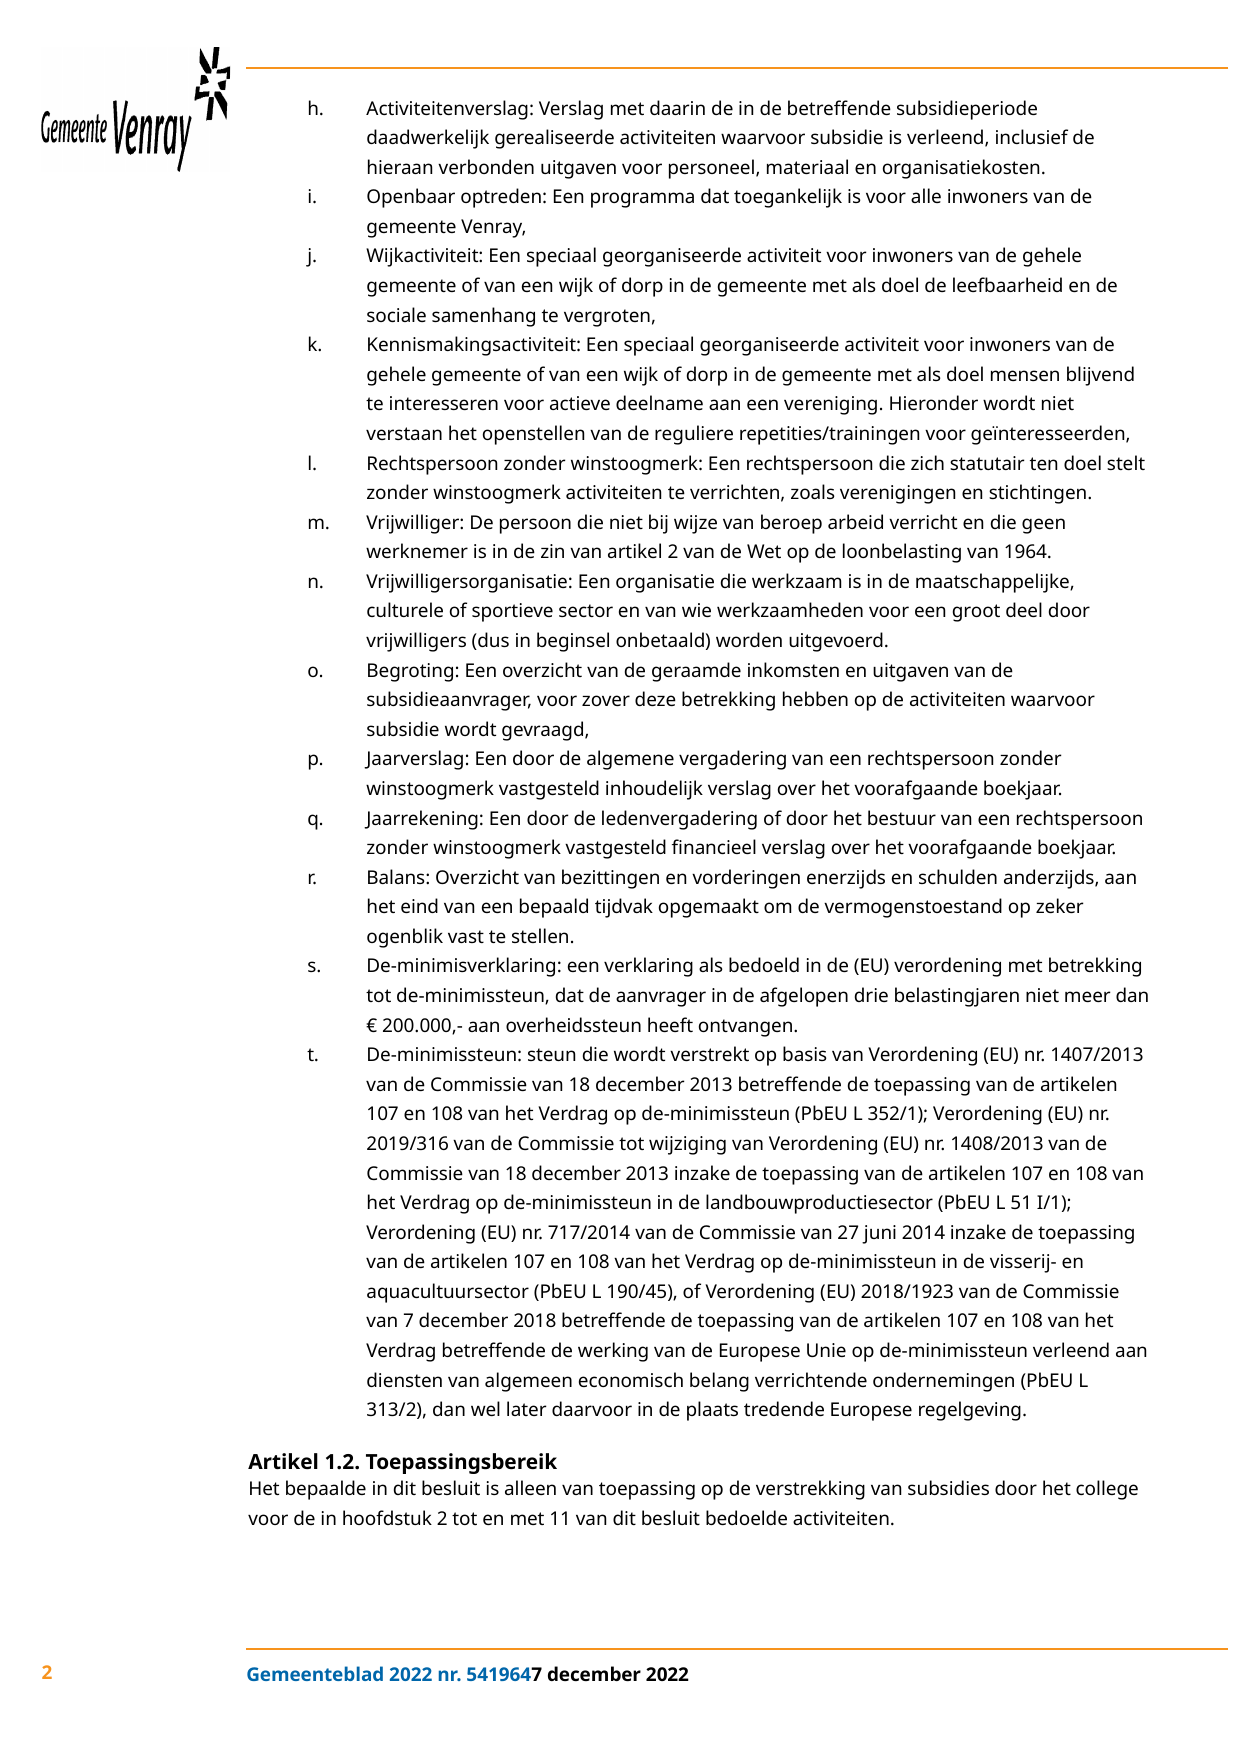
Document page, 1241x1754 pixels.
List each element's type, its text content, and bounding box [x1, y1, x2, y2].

text Artikel 1.2. Toepassingsbereik [248, 1447, 1152, 1475]
list Kennismakingsactiviteit: Een speciaal georganiseerde activiteit voor inwoners van de gehele gemeente of van een wijk of dorp in de gemeente met als doel mensen blijvend te interesseren voor actieve deelname aan een vereniging. Hieronder wordt niet verstaan het openstellen van de reguliere repetities/trainingen voor geïnteresseerden, [307, 331, 1152, 446]
list Balans: Overzicht van bezittingen en vorderingen enerzijds en schulden anderzijds, aan het eind van een bepaald tijdvak opgemaakt om de vermogenstoestand op zeker ogenblik vast te stellen. [307, 864, 1152, 949]
list De-minimisverklaring: een verklaring als bedoeld in de (EU) verordening met betrekking tot de-minimissteun, dat de aanvrager in de afgelopen drie belastingjaren niet meer dan € 200.000,- aan overheidssteun heeft ontvangen. [307, 953, 1152, 1038]
list Wijkactiviteit: Een speciaal georganiseerde activiteit voor inwoners van de gehele gemeente of van een wijk of dorp in de gemeente met als doel de leefbaarheid en de sociale samenhang te vergroten, [307, 243, 1152, 328]
picture [41, 47, 231, 172]
list Rechtspersoon zonder winstoogmerk: Een rechtspersoon die zich statutair ten doel stelt zonder winstoogmerk activiteiten te verrichten, zoals verenigingen en stichtingen. [307, 450, 1152, 505]
list Jaarrekening: Een door de ledenvergadering of door het bestuur van een rechtspersoon zonder winstoogmerk vastgesteld financieel verslag over het voorafgaande boekjaar. [307, 805, 1152, 860]
list Jaarverslag: Een door de algemene vergadering van een rechtspersoon zonder winstoogmerk vastgesteld inhoudelijk verslag over het voorafgaande boekjaar. [307, 746, 1152, 801]
list Vrijwilligersorganisatie: Een organisatie die werkzaam is in de maatschappelijke, culturele of sportieve sector en van wie werkzaamheden voor een groot deel door vrijwilligers (dus in beginsel onbetaald) worden uitgevoerd. [307, 568, 1152, 653]
list De-minimissteun: steun die wordt verstrekt op basis van Verordening (EU) nr. 1407/2013 van de Commissie van 18 december 2013 betreffende de toepassing van de artikelen 107 en 108 van het Verdrag op de-minimissteun (PbEU L 352/1); Verordening (EU) nr. 2019/316 van de Commissie tot wijziging van Verordening (EU) nr. 1408/2013 van de Commissie van 18 december 2013 inzake de toepassing van de artikelen 107 en 108 van het Verdrag op de-minimissteun in de landbouwproductiesector (PbEU L 51 I/1); Verordening (EU) nr. 717/2014 van de Commissie van 27 juni 2014 inzake de toepassing van de artikelen 107 en 108 van het Verdrag op de-minimissteun in de visserij- en aquacultuursector (PbEU L 190/45), of Verordening (EU) 2018/1923 van de Commissie van 7 december 2018 betreffende de toepassing van de artikelen 107 en 108 van het Verdrag betreffende de werking van de Europese Unie op de-minimissteun verleend aan diensten van algemeen economisch belang verrichtende ondernemingen (PbEU L 313/2), dan wel later daarvoor in de plaats tredende Europese regelgeving. [307, 1041, 1152, 1422]
list Vrijwilliger: De persoon die niet bij wijze van beroep arbeid verricht en die geen werknemer is in de zin van artikel 2 van de Wet op de loonbelasting van 1964. [307, 509, 1152, 564]
list Openbaar optreden: Een programma dat toegankelijk is voor alle inwoners van de gemeente Venray, [307, 183, 1152, 239]
list Activiteitenverslag: Verslag met daarin de in de betreffende subsidieperiode daadwerkelijk gerealiseerde activiteiten waarvoor subsidie is verleend, inclusief de hieraan verbonden uitgaven voor personeel, materiaal en organisatiekosten. [307, 95, 1152, 180]
text Het bepaalde in dit besluit is alleen van toepassing op de verstrekking van subsidies door het college voor de in hoofdstuk 2 tot en met 11 van dit besluit bedoelde activiteiten. [248, 1475, 1152, 1531]
list Begroting: Een overzicht van de geraamde inkomsten en uitgaven van de subsidieaanvrager, voor zover deze betrekking hebben op de activiteiten waarvoor subsidie wordt gevraagd, [307, 657, 1152, 742]
